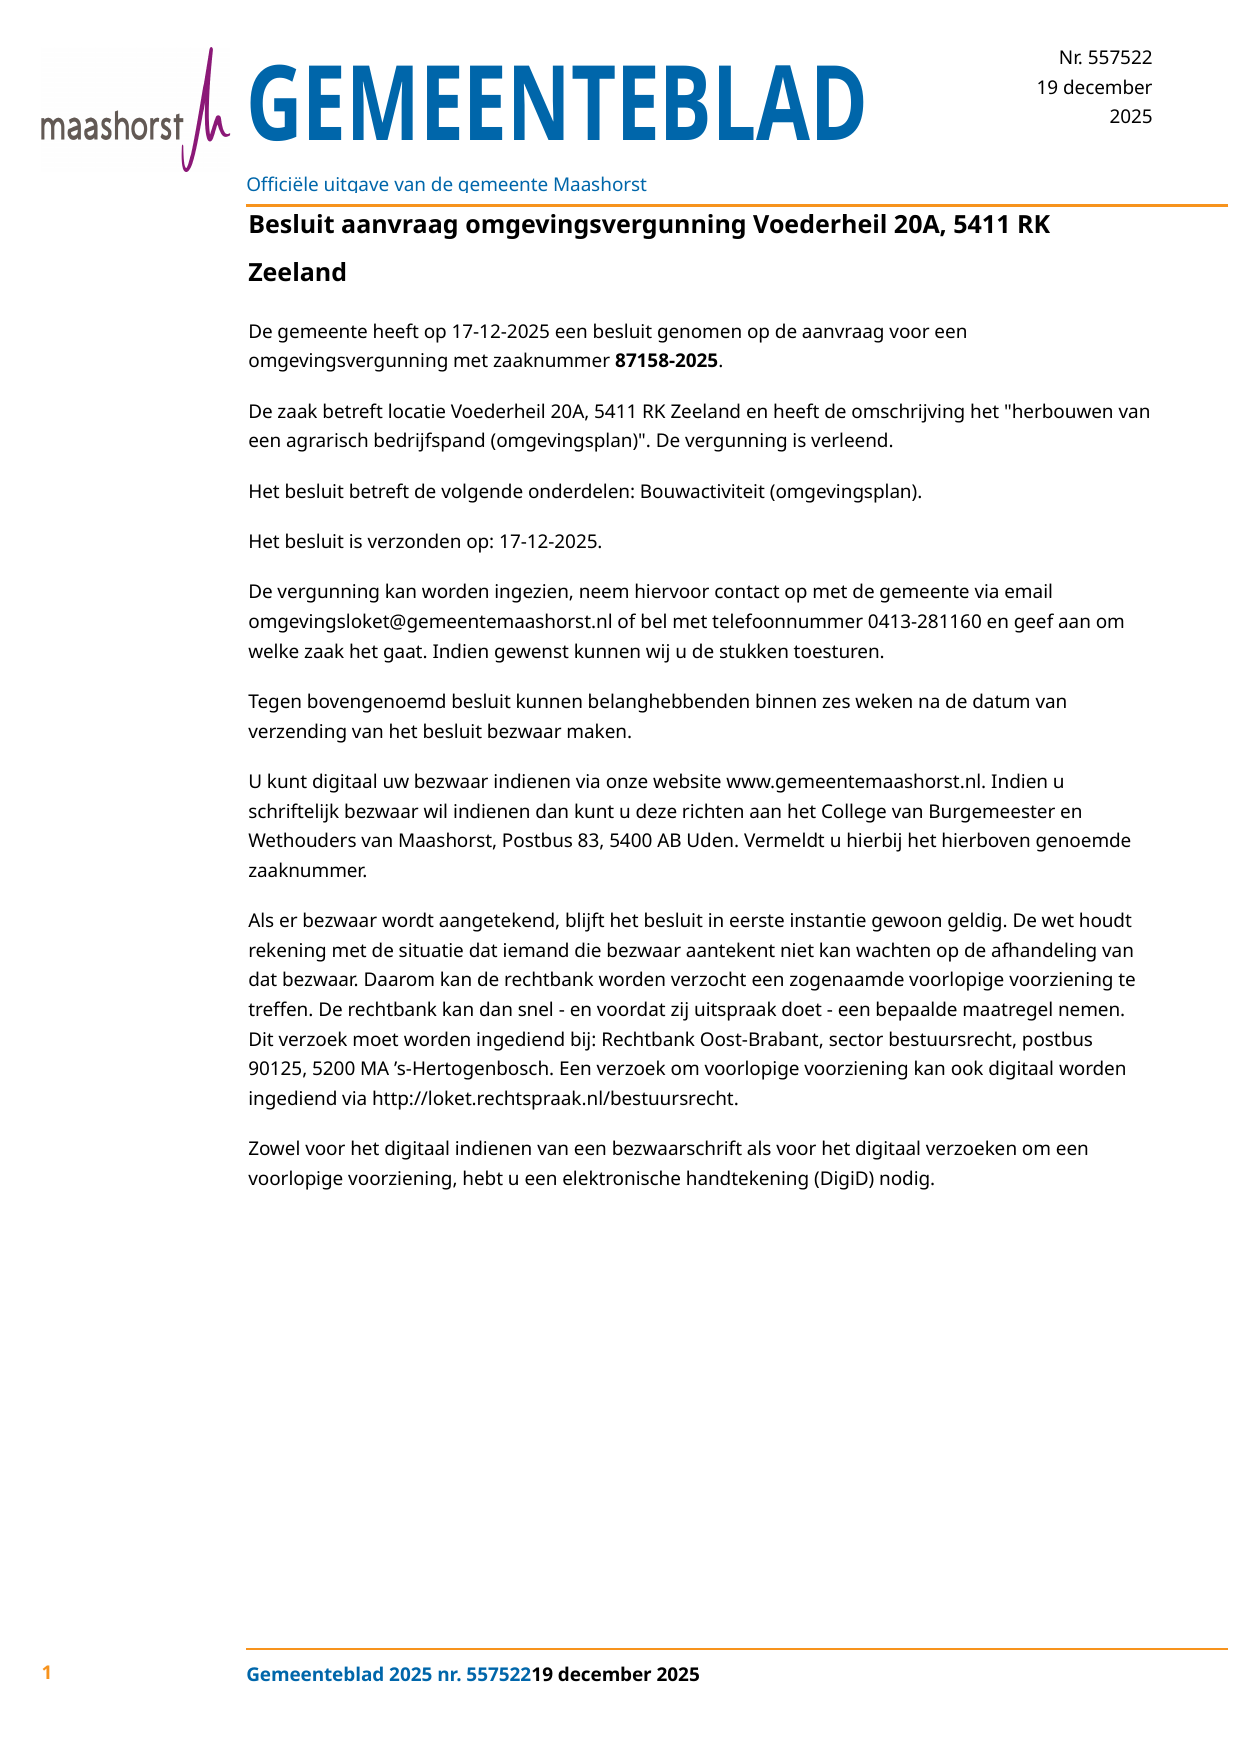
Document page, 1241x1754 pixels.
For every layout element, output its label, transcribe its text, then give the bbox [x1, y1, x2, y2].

text Besluit aanvraag omgevingsvergunning Voederheil 20A, 5411 RK Zeeland [248, 207, 1152, 288]
text Tegen bovengenoemd besluit kunnen belanghebbenden binnen zes weken na de datum van verzending van het besluit bezwaar maken. [248, 688, 1152, 744]
text U kunt digitaal uw bezwaar indienen via onze website www.gemeentemaashorst.nl. Indien u schriftelijk bezwaar wil indienen dan kunt u deze richten aan het College van Burgemeester en Wethouders van Maashorst, Postbus 83, 5400 AB Uden. Vermeldt u hierbij het hierboven genoemde zaaknummer. [248, 768, 1152, 883]
picture [41, 47, 231, 172]
text De vergunning kan worden ingezien, neem hiervoor contact op met de gemeente via email omgevingsloket@gemeentemaashorst.nl of bel met telefoonnummer 0413-281160 en geef aan om welke zaak het gaat. Indien gewenst kunnen wij u de stukken toesturen. [248, 579, 1152, 664]
text Als er bezwaar wordt aangetekend, blijft het besluit in eerste instantie gewoon geldig. De wet houdt rekening met de situatie dat iemand die bezwaar aantekent niet kan wachten op de afhandeling van dat bezwaar. Daarom kan de rechtbank worden verzocht een zogenaamde voorlopige voorziening te treffen. De rechtbank kan dan snel - en voordat zij uitspraak doet - een bepaalde maatregel nemen. Dit verzoek moet worden ingediend bij: Rechtbank Oost-Brabant, sector bestuursrecht, postbus 90125, 5200 MA ’s-Hertogenbosch. Een verzoek om voorlopige voorziening kan ook digitaal worden ingediend via http://loket.rechtspraak.nl/bestuursrecht. [248, 907, 1152, 1111]
text Zowel voor het digitaal indienen van een bezwaarschrift als voor het digitaal verzoeken om een voorlopige voorziening, hebt u een elektronische handtekening (DigiD) nodig. [248, 1135, 1152, 1191]
text Het besluit is verzonden op: 17-12-2025. [248, 528, 1152, 554]
text De zaak betreft locatie Voederheil 20A, 5411 RK Zeeland en heeft de omschrijving het "herbouwen van een agrarisch bedrijfspand (omgevingsplan)". De vergunning is verleend. [248, 398, 1152, 453]
text De gemeente heeft op 17-12-2025 een besluit genomen op de aanvraag voor een omgevingsvergunning met zaaknummer 87158-2025. [248, 318, 1152, 373]
text Het besluit betreft de volgende onderdelen: Bouwactiviteit (omgevingsplan). [248, 478, 1152, 504]
